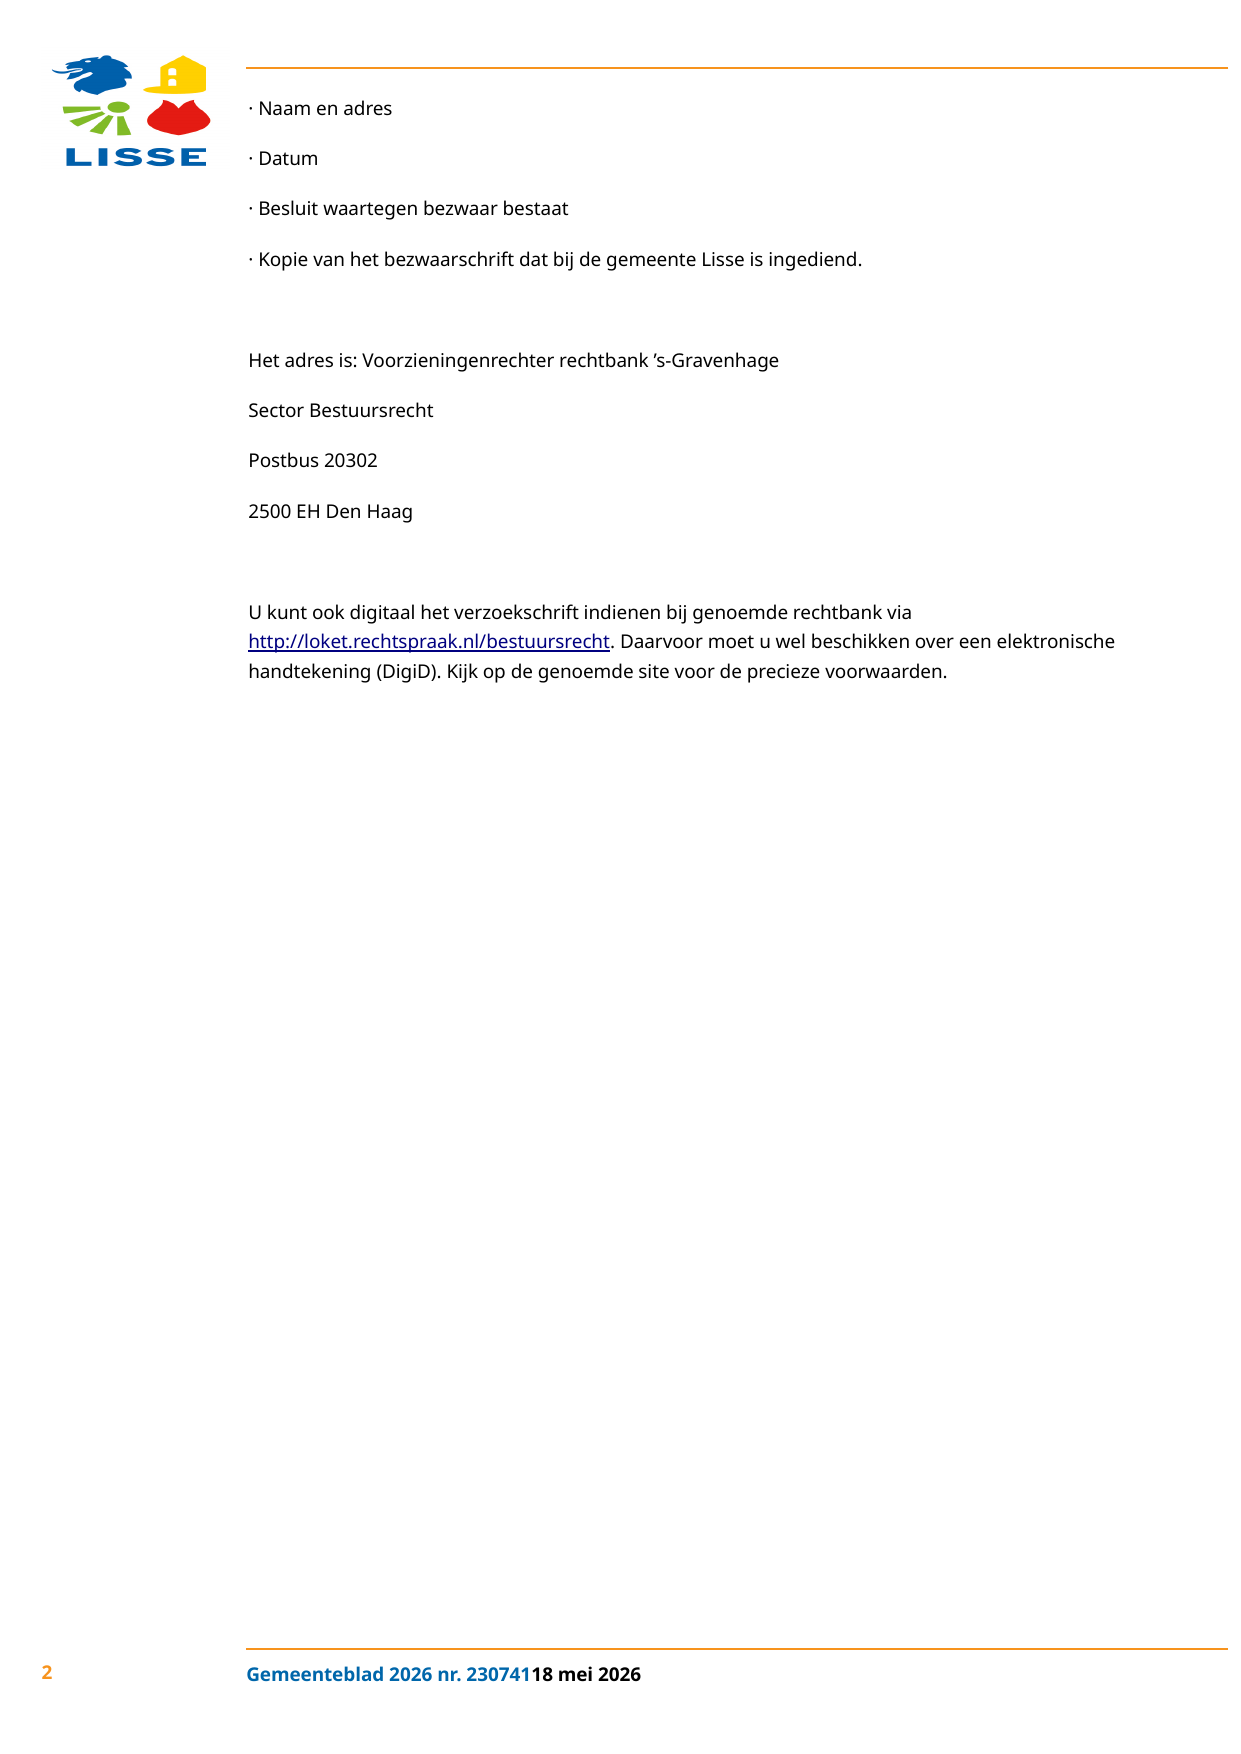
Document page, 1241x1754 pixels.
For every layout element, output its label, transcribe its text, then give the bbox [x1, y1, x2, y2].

text Sector Bestuursrecht [248, 397, 1152, 423]
text 2500 EH Den Haag [248, 498, 1152, 524]
picture [41, 47, 231, 172]
text Het adres is: Voorzieningenrechter rechtbank ’s-Gravenhage [248, 347, 1152, 373]
text · Kopie van het bezwaarschrift dat bij de gemeente Lisse is ingediend. [248, 246, 1152, 272]
text · Datum [248, 145, 1152, 171]
text · Besluit waartegen bezwaar bestaat [248, 196, 1152, 221]
text U kunt ook digitaal het verzoekschrift indienen bij genoemde rechtbank via http://loket.rechtspraak.nl/bestuursrecht. Daarvoor moet u wel beschikken over een elektronische handtekening (DigiD). Kijk op de genoemde site voor de precieze voorwaarden. [248, 599, 1152, 684]
text Postbus 20302 [248, 448, 1152, 473]
text · Naam en adres [248, 95, 1152, 121]
